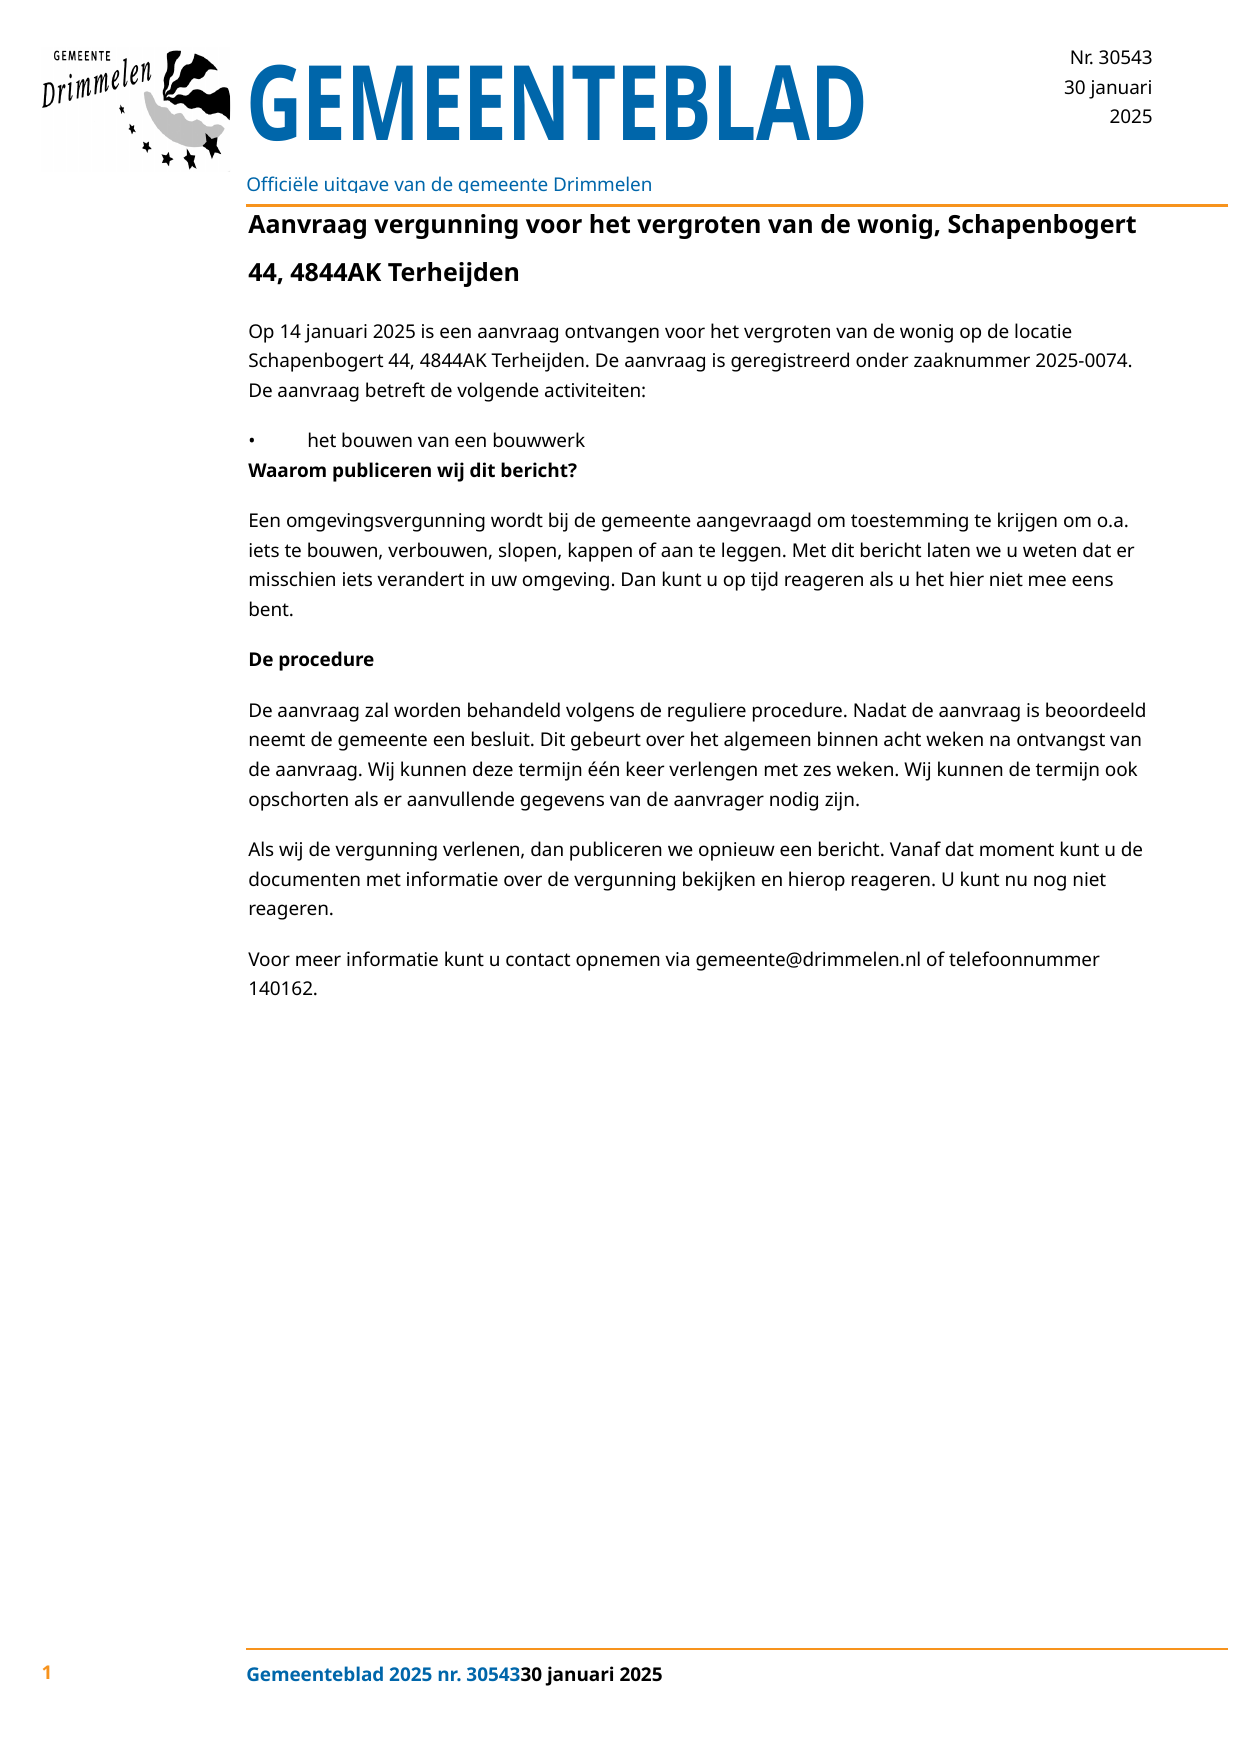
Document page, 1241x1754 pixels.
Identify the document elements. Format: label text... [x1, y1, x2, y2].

text Aanvraag vergunning voor het vergroten van de wonig, Schapenbogert 44, 4844AK Terheijden [248, 207, 1152, 288]
picture [41, 47, 231, 172]
text Op 14 januari 2025 is een aanvraag ontvangen voor het vergroten van de wonig op de locatie Schapenbogert 44, 4844AK Terheijden. De aanvraag is geregistreerd onder zaaknummer 2025-0074. De aanvraag betreft de volgende activiteiten: [248, 318, 1152, 403]
text De procedure [248, 647, 1152, 672]
text Als wij de vergunning verlenen, dan publiceren we opnieuw een bericht. Vanaf dat moment kunt u de documenten met informatie over de vergunning bekijken en hierop reageren. U kunt nu nog niet reageren. [248, 836, 1152, 921]
text Waarom publiceren wij dit bericht? [248, 457, 1152, 483]
text Een omgevingsvergunning wordt bij de gemeente aangevraagd om toestemming te krijgen om o.a. iets te bouwen, verbouwen, slopen, kappen of aan te leggen. Met dit bericht laten we u weten dat er misschien iets verandert in uw omgeving. Dan kunt u op tijd reageren als u het hier niet mee eens bent. [248, 507, 1152, 622]
text De aanvraag zal worden behandeld volgens de reguliere procedure. Nadat de aanvraag is beoordeeld neemt de gemeente een besluit. Dit gebeurt over het algemeen binnen acht weken na ontvangst van de aanvraag. Wij kunnen deze termijn één keer verlengen met zes weken. Wij kunnen de termijn ook opschorten als er aanvullende gegevens van de aanvrager nodig zijn. [248, 697, 1152, 812]
text Voor meer informatie kunt u contact opnemen via gemeente@drimmelen.nl of telefoonnummer 140162. [248, 946, 1152, 1001]
list het bouwen van een bouwwerk [248, 427, 1152, 453]
